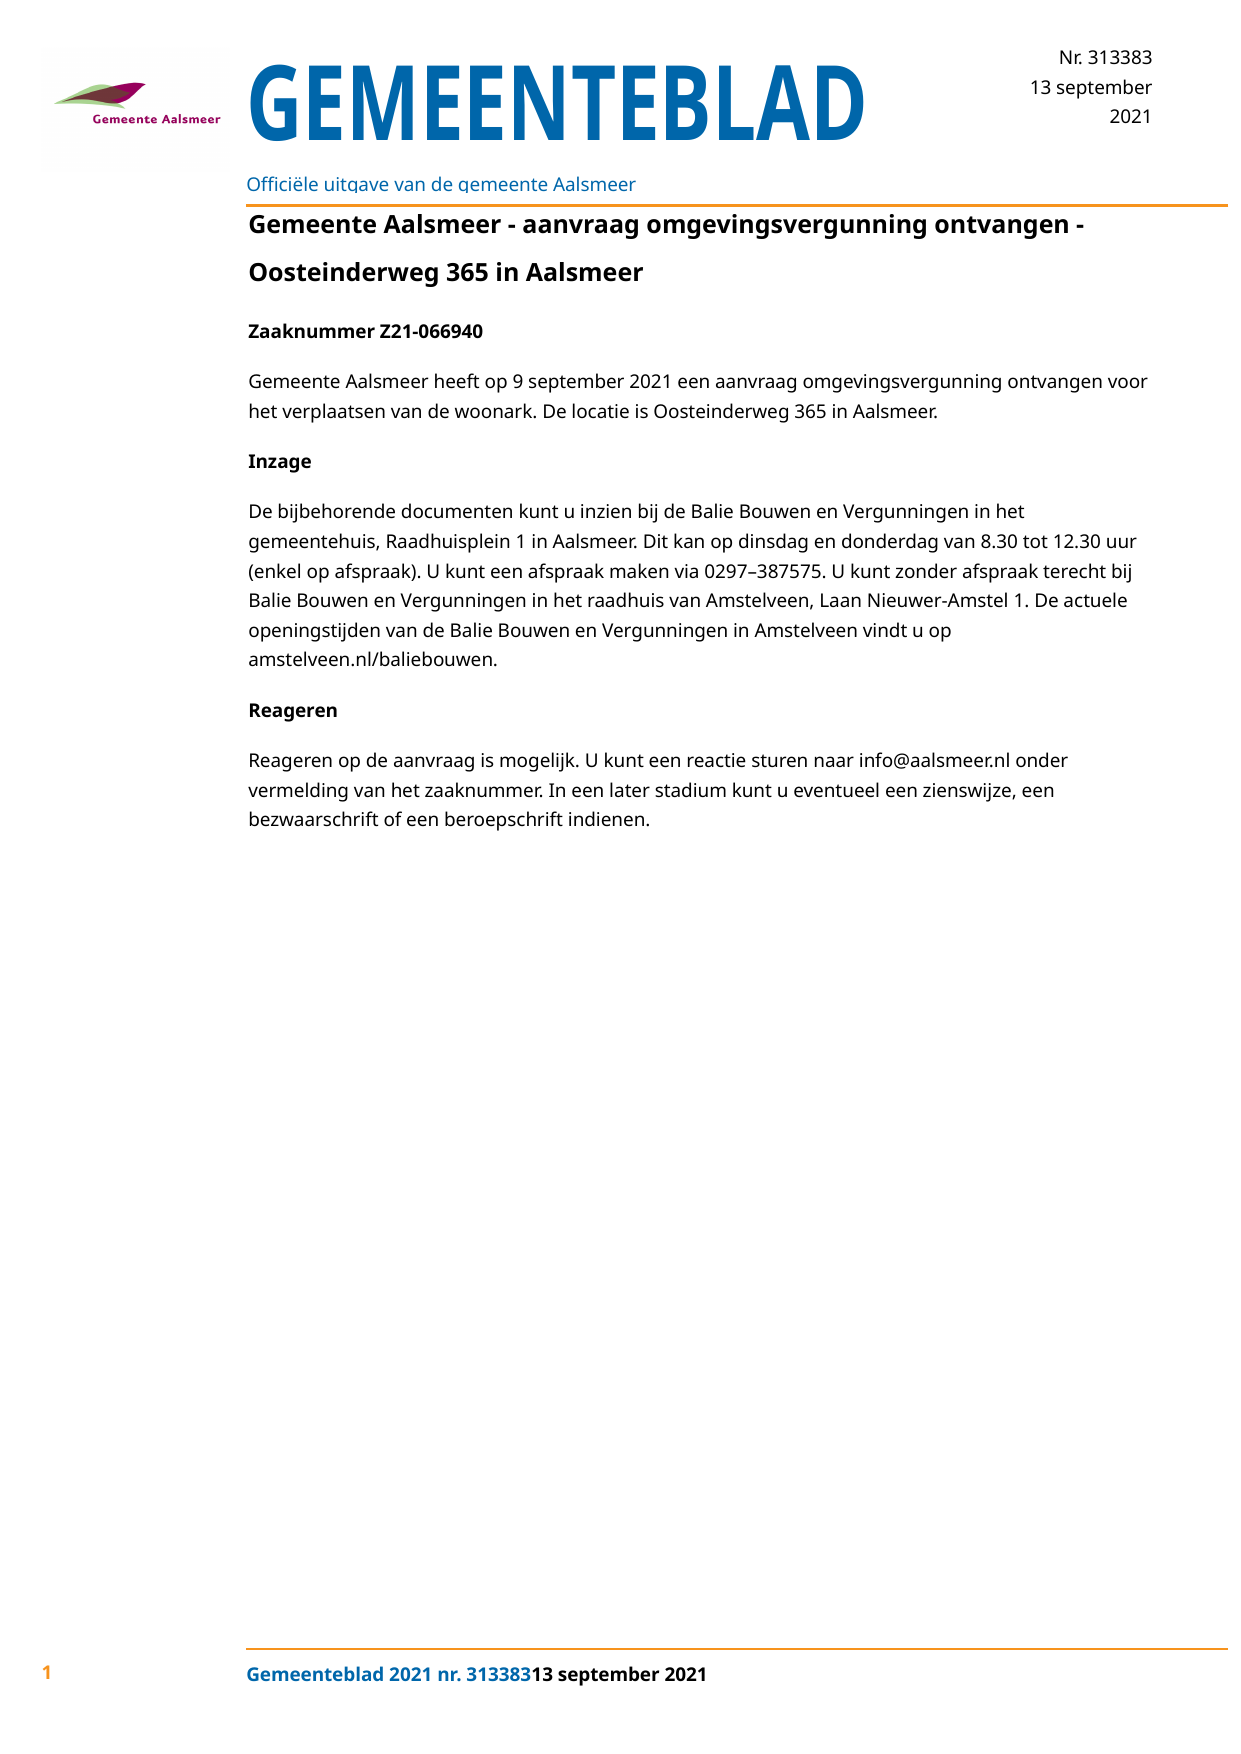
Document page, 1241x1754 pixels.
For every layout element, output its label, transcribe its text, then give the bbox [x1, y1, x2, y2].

text Inzage [248, 448, 1152, 474]
text De bijbehorende documenten kunt u inzien bij de Balie Bouwen en Vergunningen in het gemeentehuis, Raadhuisplein 1 in Aalsmeer. Dit kan op dinsdag en donderdag van 8.30 tot 12.30 uur (enkel op afspraak). U kunt een afspraak maken via 0297–387575. U kunt zonder afspraak terecht bij Balie Bouwen en Vergunningen in het raadhuis van Amstelveen, Laan Nieuwer-Amstel 1. De actuele openingstijden van de Balie Bouwen en Vergunningen in Amstelveen vindt u op amstelveen.nl/baliebouwen. [248, 499, 1152, 672]
text Reageren [248, 697, 1152, 723]
text Gemeente Aalsmeer - aanvraag omgevingsvergunning ontvangen - Oosteinderweg 365 in Aalsmeer [248, 207, 1152, 288]
text Reageren op de aanvraag is mogelijk. U kunt een reactie sturen naar info@aalsmeer.nl onder vermelding van het zaaknummer. In een later stadium kunt u eventueel een zienswijze, een bezwaarschrift of een beroepschrift indienen. [248, 747, 1152, 832]
picture [41, 47, 231, 172]
text Zaaknummer Z21-066940 [248, 318, 1152, 344]
text Gemeente Aalsmeer heeft op 9 september 2021 een aanvraag omgevingsvergunning ontvangen voor het verplaatsen van de woonark. De locatie is Oosteinderweg 365 in Aalsmeer. [248, 368, 1152, 424]
